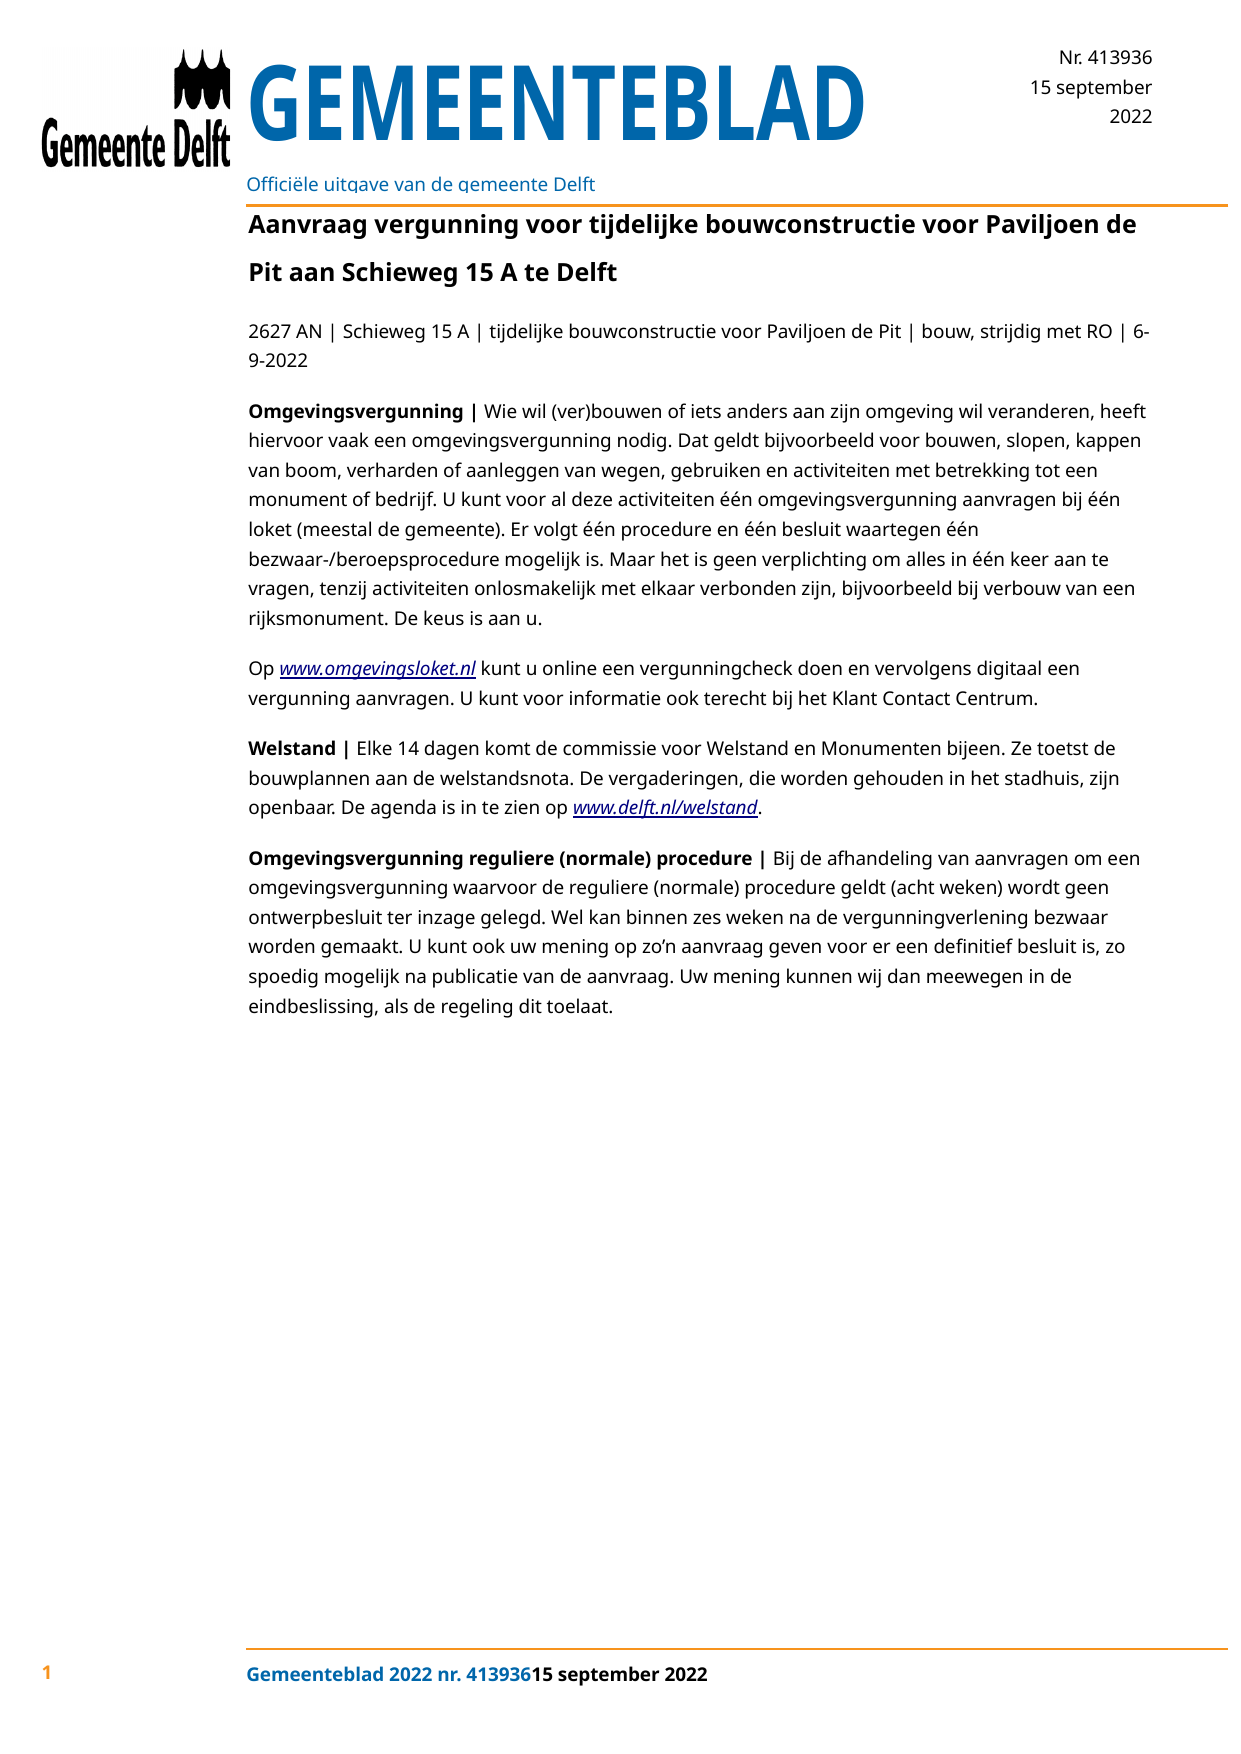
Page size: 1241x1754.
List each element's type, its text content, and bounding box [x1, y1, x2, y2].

picture [41, 47, 231, 172]
text Aanvraag vergunning voor tijdelijke bouwconstructie voor Paviljoen de Pit aan Schieweg 15 A te Delft [248, 207, 1152, 288]
text Op www.omgevingsloket.nl kunt u online een vergunningcheck doen en vervolgens digitaal een vergunning aanvragen. U kunt voor informatie ook terecht bij het Klant Contact Centrum. [248, 655, 1152, 711]
text 2627 AN | Schieweg 15 A | tijdelijke bouwconstructie voor Paviljoen de Pit | bouw, strijdig met RO | 6-9-2022 [248, 318, 1152, 373]
text Welstand | Elke 14 dagen komt de commissie voor Welstand en Monumenten bijeen. Ze toetst de bouwplannen aan de welstandsnota. De vergaderingen, die worden gehouden in het stadhuis, zijn openbaar. De agenda is in te zien op www.delft.nl/welstand. [248, 735, 1152, 820]
text Omgevingsvergunning reguliere (normale) procedure | Bij de afhandeling van aanvragen om een omgevingsvergunning waarvoor de reguliere (normale) procedure geldt (acht weken) wordt geen ontwerpbesluit ter inzage gelegd. Wel kan binnen zes weken na de vergunningverlening bezwaar worden gemaakt. U kunt ook uw mening op zo’n aanvraag geven voor er een definitief besluit is, zo spoedig mogelijk na publicatie van de aanvraag. Uw mening kunnen wij dan meewegen in de eindbeslissing, als de regeling dit toelaat. [248, 845, 1152, 1019]
text Omgevingsvergunning | Wie wil (ver)bouwen of iets anders aan zijn omgeving wil veranderen, heeft hiervoor vaak een omgevingsvergunning nodig. Dat geldt bijvoorbeeld voor bouwen, slopen, kappen van boom, verharden of aanleggen van wegen, gebruiken en activiteiten met betrekking tot een monument of bedrijf. U kunt voor al deze activiteiten één omgevingsvergunning aanvragen bij één loket (meestal de gemeente). Er volgt één procedure en één besluit waartegen één bezwaar-/beroepsprocedure mogelijk is. Maar het is geen verplichting om alles in één keer aan te vragen, tenzij activiteiten onlosmakelijk met elkaar verbonden zijn, bijvoorbeeld bij verbouw van een rijksmonument. De keus is aan u. [248, 398, 1152, 631]
